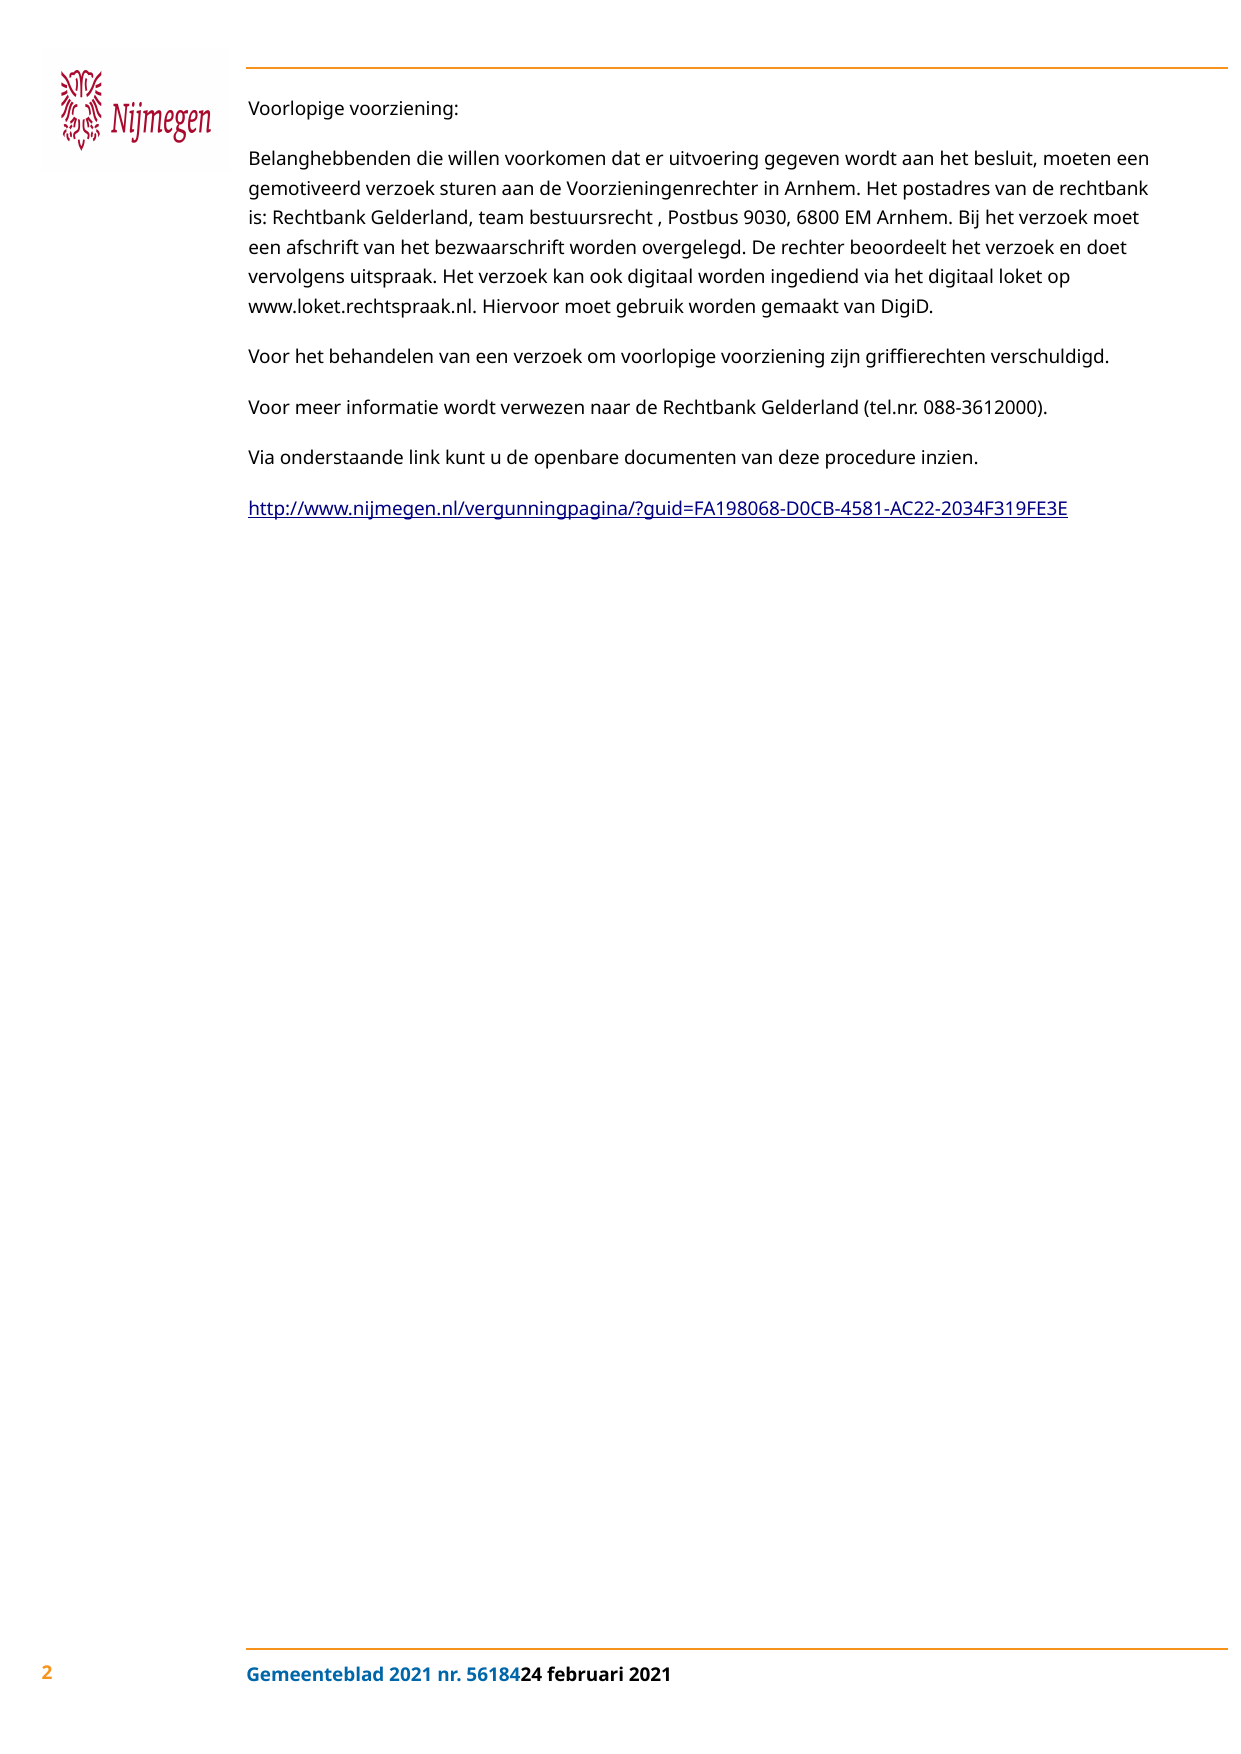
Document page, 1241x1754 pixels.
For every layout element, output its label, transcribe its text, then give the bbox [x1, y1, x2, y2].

text Belanghebbenden die willen voorkomen dat er uitvoering gegeven wordt aan het besluit, moeten een gemotiveerd verzoek sturen aan de Voorzieningenrechter in Arnhem. Het postadres van de rechtbank is: Rechtbank Gelderland, team bestuursrecht , Postbus 9030, 6800 EM Arnhem. Bij het verzoek moet een afschrift van het bezwaarschrift worden overgelegd. De rechter beoordeelt het verzoek en doet vervolgens uitspraak. Het verzoek kan ook digitaal worden ingediend via het digitaal loket op www.loket.rechtspraak.nl. Hiervoor moet gebruik worden gemaakt van DigiD. [248, 145, 1152, 319]
picture [41, 47, 231, 172]
text Voor meer informatie wordt verwezen naar de Rechtbank Gelderland (tel.nr. 088-3612000). [248, 394, 1152, 420]
text Voor het behandelen van een verzoek om voorlopige voorziening zijn griffierechten verschuldigd. [248, 343, 1152, 369]
text http://www.nijmegen.nl/vergunningpagina/?guid=FA198068-D0CB-4581-AC22-2034F319FE3E [248, 495, 1152, 521]
text Via onderstaande link kunt u de openbare documenten van deze procedure inzien. [248, 444, 1152, 470]
text Voorlopige voorziening: [248, 95, 1152, 121]
